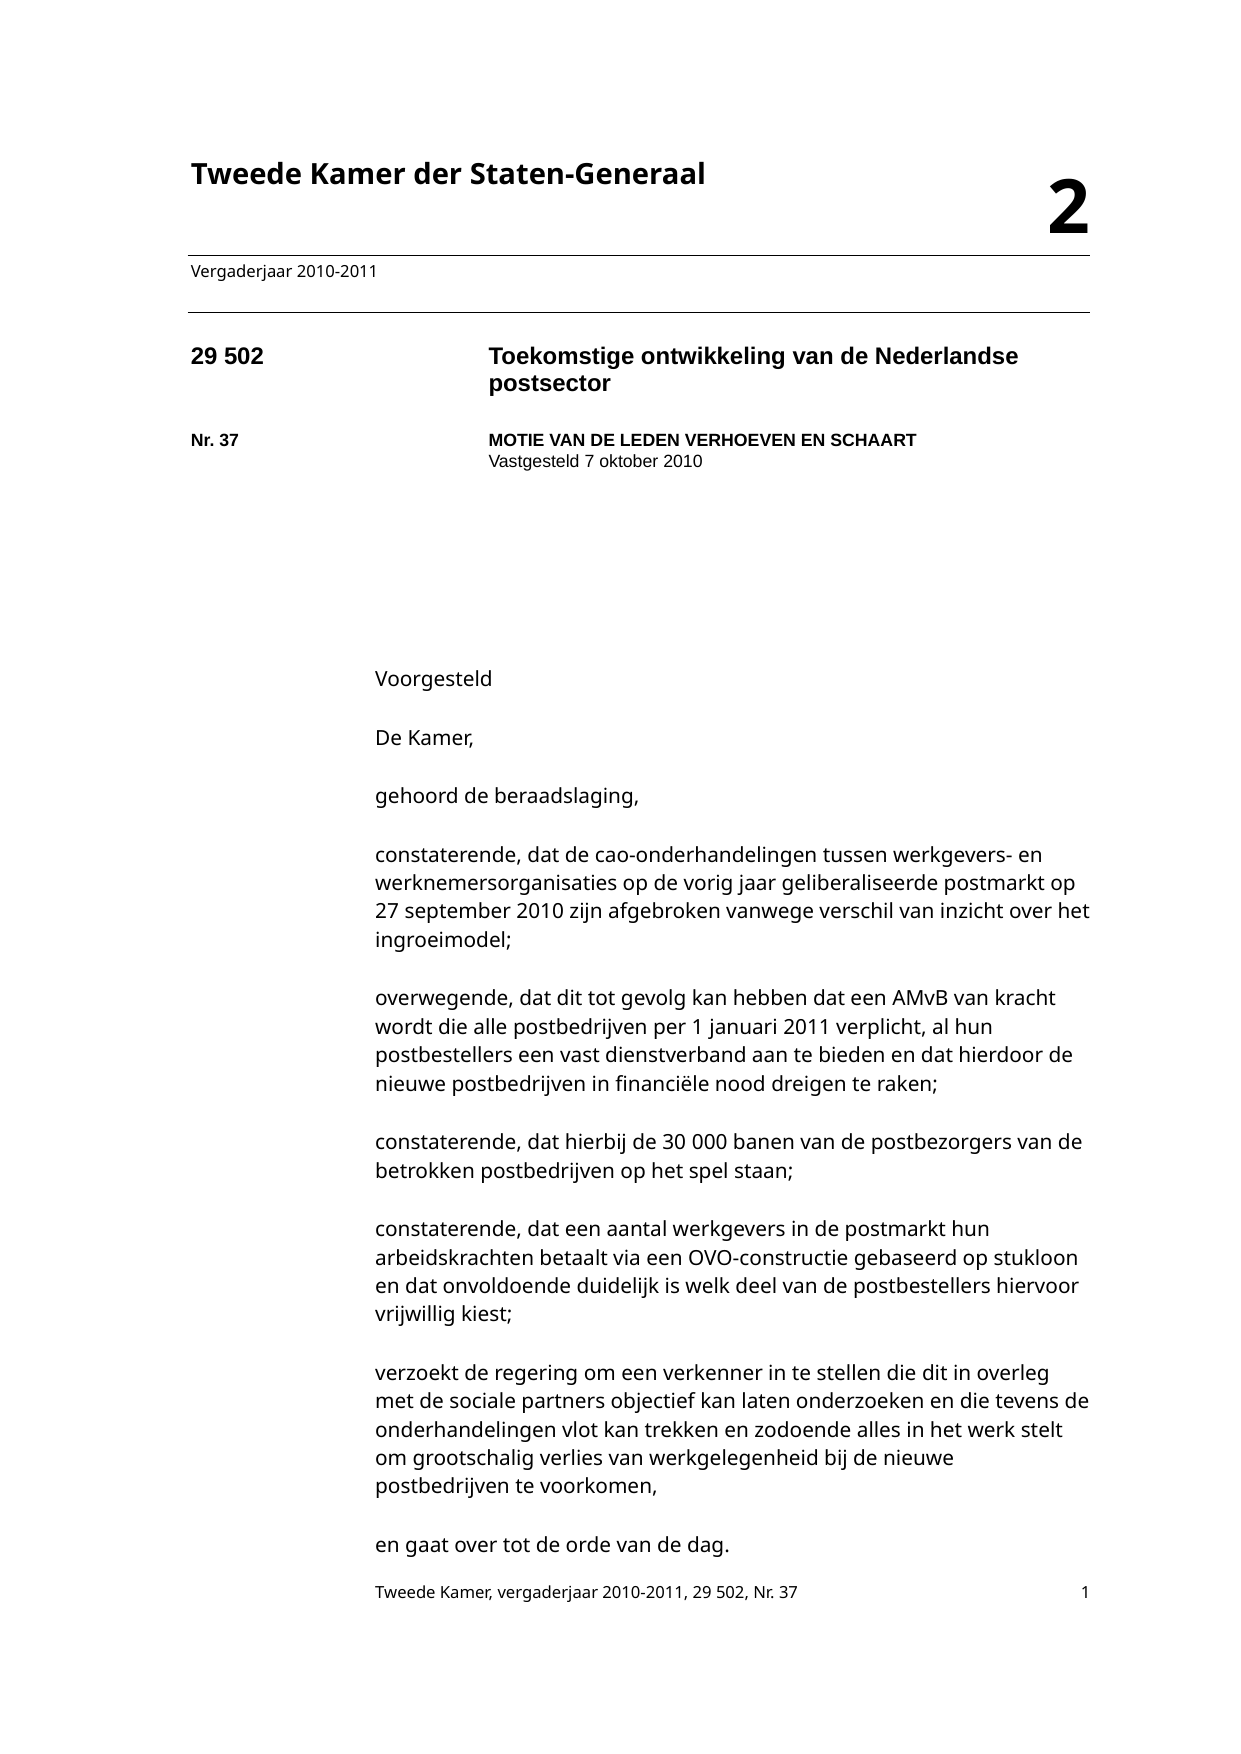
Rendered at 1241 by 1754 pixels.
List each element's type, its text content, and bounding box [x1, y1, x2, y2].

table_cell Vergaderjaar 2010-2011 [188, 256, 485, 312]
text en gaat over tot de orde van de dag. [375, 1530, 1090, 1558]
table_cell 29 502 [188, 339, 485, 427]
text constaterende, dat een aantal werkgevers in de postmarkt hun arbeidskrachten betaalt via een OVO-constructie gebaseerd op stukloon en dat onvoldoende duidelijk is welk deel van de postbestellers hiervoor vrijwillig kiest; [375, 1214, 1090, 1328]
table_cell [485, 313, 1090, 339]
table_cell Nr. 37 [188, 427, 485, 546]
text verzoekt de regering om een verkenner in te stellen die dit in overleg met de sociale partners objectief kan laten onderzoeken en die tevens de onderhandelingen vlot kan trekken en zodoende alles in het werk stelt om grootschalig verlies van werkgelegenheid bij de nieuwe postbedrijven te voorkomen, [375, 1358, 1090, 1500]
table_header Tweede Kamer der Staten-Generaal [188, 150, 909, 255]
text gehoord de beraadslaging, [375, 781, 1090, 810]
table_cell MOTIE VAN DE LEDEN VERHOEVEN EN SCHAART Vastgesteld 7 oktober 2010 [485, 427, 1090, 546]
text constaterende, dat de cao-onderhandelingen tussen werkgevers- en werknemersorganisaties op de vorig jaar geliberaliseerde postmarkt op 27 september 2010 zijn afgebroken vanwege verschil van inzicht over het ingroeimodel; [375, 840, 1090, 953]
table_header 2 [910, 150, 1090, 255]
text De Kamer, [375, 723, 1090, 751]
table_cell [188, 313, 485, 339]
text constaterende, dat hierbij de 30 000 banen van de postbezorgers van de betrokken postbedrijven op het spel staan; [375, 1127, 1090, 1184]
table_cell Toekomstige ontwikkeling van de Nederlandse postsector [485, 339, 1090, 427]
table_cell [485, 256, 1090, 312]
text overwegende, dat dit tot gevolg kan hebben dat een AMvB van kracht wordt die alle postbedrijven per 1 januari 2011 verplicht, al hun postbestellers een vast dienstverband aan te bieden en dat hierdoor de nieuwe postbedrijven in financiële nood dreigen te raken; [375, 983, 1090, 1097]
text Voorgesteld [375, 664, 1090, 693]
